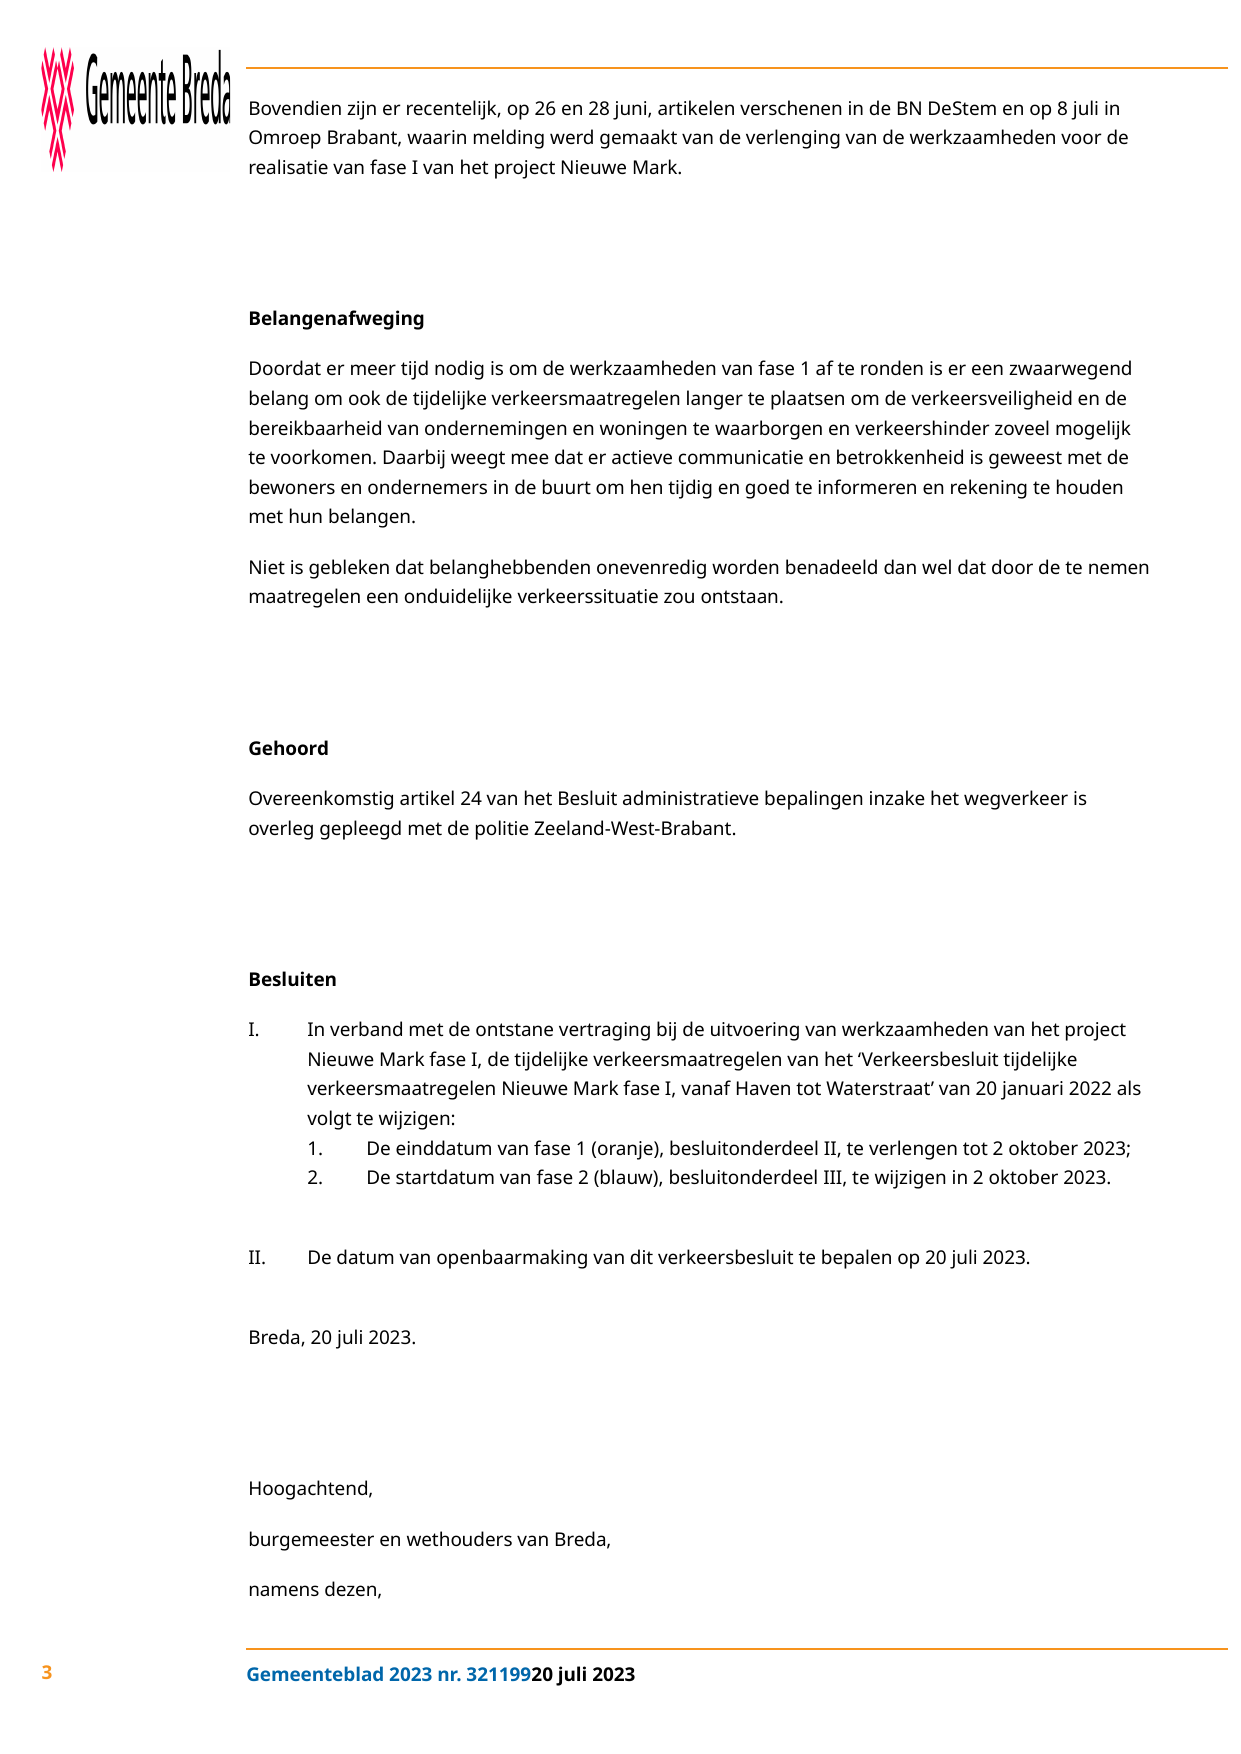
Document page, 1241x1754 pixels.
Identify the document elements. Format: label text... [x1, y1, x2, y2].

text Doordat er meer tijd nodig is om de werkzaamheden van fase 1 af te ronden is er een zwaarwegend belang om ook de tijdelijke verkeersmaatregelen langer te plaatsen om de verkeersveiligheid en de bereikbaarheid van ondernemingen en woningen te waarborgen en verkeershinder zoveel mogelijk te voorkomen. Daarbij weegt mee dat er actieve communicatie en betrokkenheid is geweest met de bewoners en ondernemers in de buurt om hen tijdig en goed te informeren en rekening te houden met hun belangen. [248, 356, 1152, 529]
list In verband met de ontstane vertraging bij de uitvoering van werkzaamheden van het project Nieuwe Mark fase I, de tijdelijke verkeersmaatregelen van het ‘Verkeersbesluit tijdelijke verkeersmaatregelen Nieuwe Mark fase I, vanaf Haven tot Waterstraat’ van 20 januari 2022 als volgt te wijzigen: [248, 1016, 1152, 1131]
text Belangenafweging [248, 305, 1152, 331]
list De datum van openbaarmaking van dit verkeersbesluit te bepalen op 20 juli 2023. [248, 1244, 1152, 1270]
text Besluiten [248, 966, 1152, 992]
text Niet is gebleken dat belanghebbenden onevenredig worden benadeeld dan wel dat door de te nemen maatregelen een onduidelijke verkeerssituatie zou ontstaan. [248, 554, 1152, 609]
text Bovendien zijn er recentelijk, op 26 en 28 juni, artikelen verschenen in de BN DeStem en op 8 juli in Omroep Brabant, waarin melding werd gemaakt van de verlenging van de werkzaamheden voor de realisatie van fase I van het project Nieuwe Mark. [248, 95, 1152, 180]
text Breda, 20 juli 2023. [248, 1324, 1152, 1350]
text Overeenkomstig artikel 24 van het Besluit administratieve bepalingen inzake het wegverkeer is overleg gepleegd met de politie Zeeland-West-Brabant. [248, 785, 1152, 841]
picture [41, 47, 231, 172]
text namens dezen, [248, 1576, 1152, 1602]
text burgemeester en wethouders van Breda, [248, 1526, 1152, 1552]
text Gehoord [248, 735, 1152, 761]
text Hoogachtend, [248, 1476, 1152, 1501]
list De einddatum van fase 1 (oranje), besluitonderdeel II, te verlengen tot 2 oktober 2023; [307, 1135, 1152, 1161]
list De startdatum van fase 2 (blauw), besluitonderdeel III, te wijzigen in 2 oktober 2023. [307, 1164, 1152, 1190]
